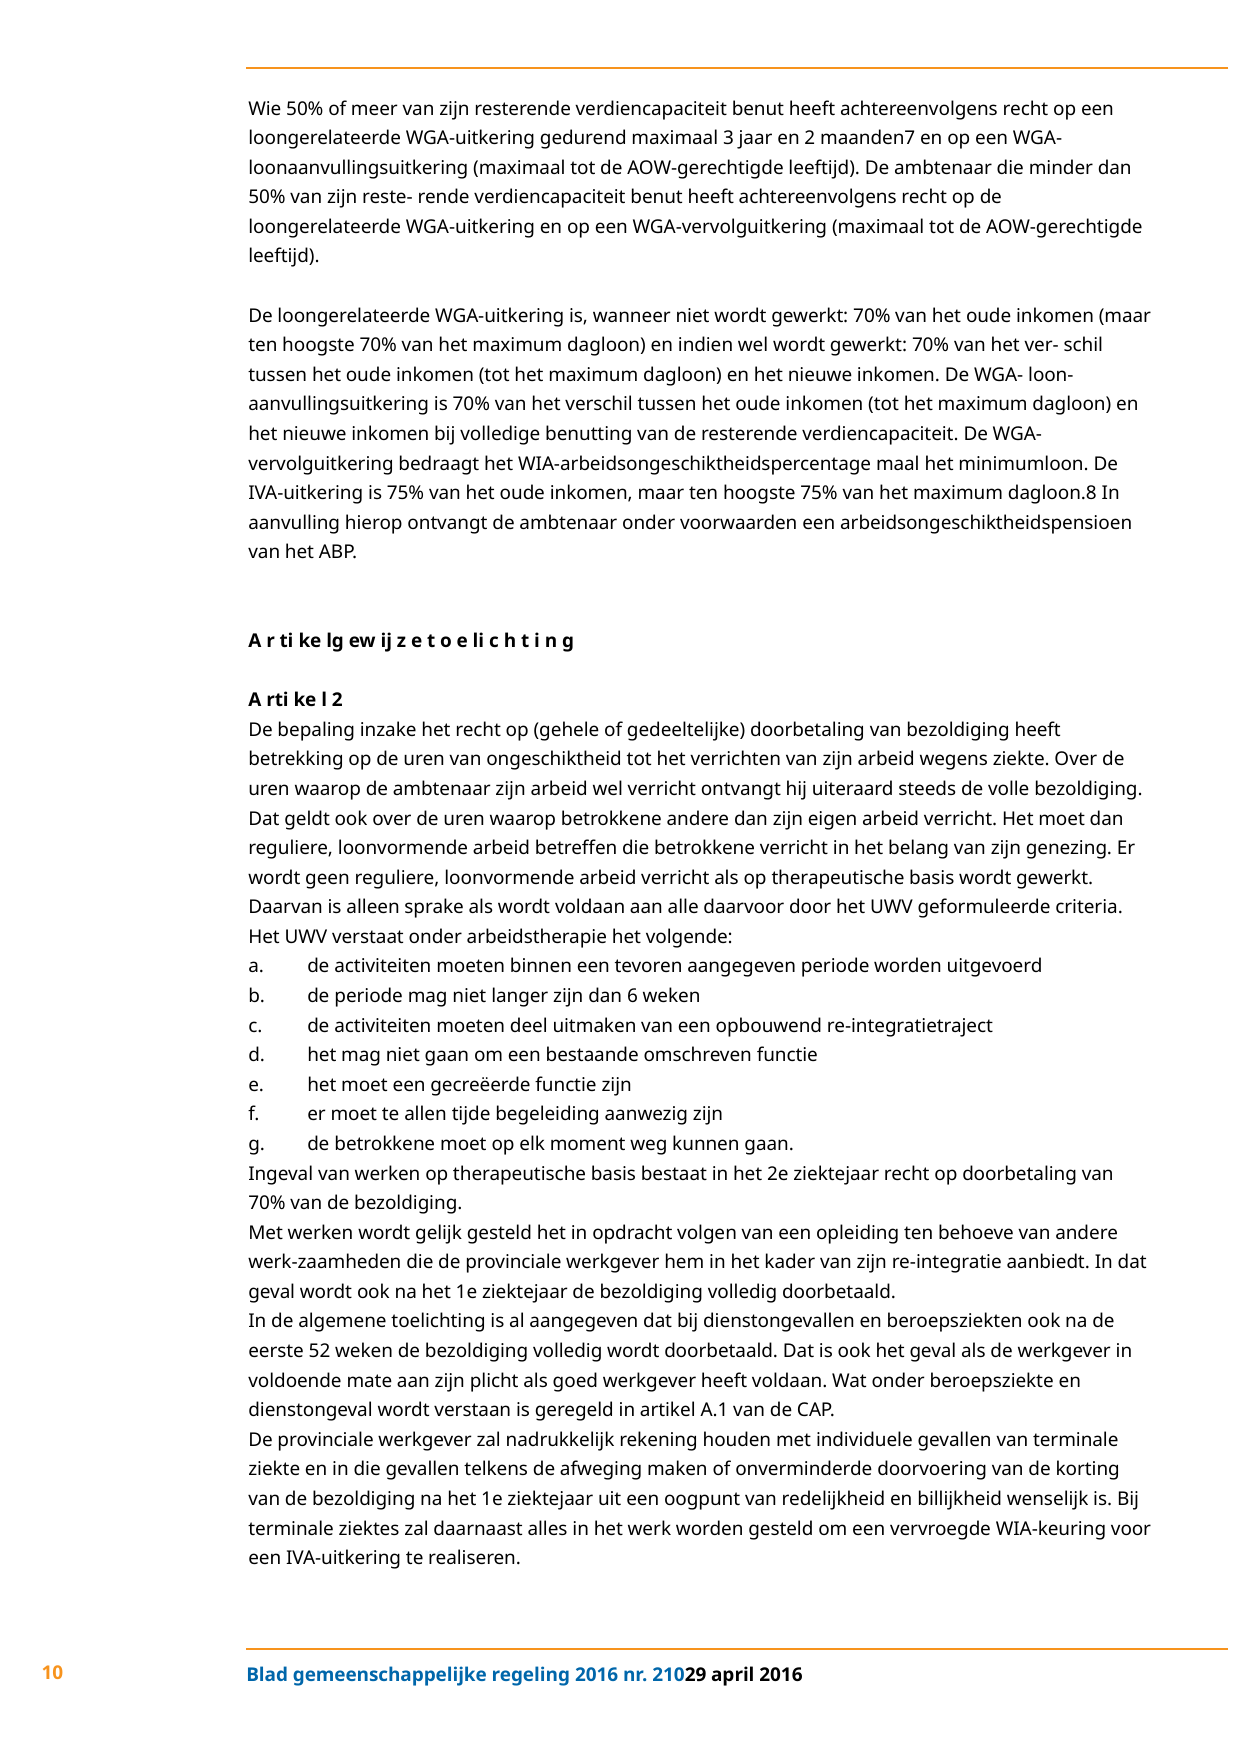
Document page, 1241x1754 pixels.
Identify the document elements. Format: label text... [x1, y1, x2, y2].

list het mag niet gaan om een bestaande omschreven functie [248, 1041, 1152, 1067]
text De provinciale werkgever zal nadrukkelijk rekening houden met individuele gevallen van terminale ziekte en in die gevallen telkens de afweging maken of onverminderde doorvoering van de korting van de bezoldiging na het 1e ziektejaar uit een oogpunt van redelijkheid en billijkheid wenselijk is. Bij terminale ziektes zal daarnaast alles in het werk worden gesteld om een vervroegde WIA-keuring voor een IVA-uitkering te realiseren. [248, 1426, 1152, 1570]
list het moet een gecreëerde functie zijn [248, 1071, 1152, 1097]
list de periode mag niet langer zijn dan 6 weken [248, 982, 1152, 1008]
list de betrokkene moet op elk moment weg kunnen gaan. [248, 1130, 1152, 1156]
list er moet te allen tijde begeleiding aanwezig zijn [248, 1101, 1152, 1126]
text In de algemene toelichting is al aangegeven dat bij dienstongevallen en beroepsziekten ook na de eerste 52 weken de bezoldiging volledig wordt doorbetaald. Dat is ook het geval als de werkgever in voldoende mate aan zijn plicht als goed werkgever heeft voldaan. Wat onder beroepsziekte en dienstongeval wordt verstaan is geregeld in artikel A.1 van de CAP. [248, 1308, 1152, 1422]
text Ingeval van werken op therapeutische basis bestaat in het 2e ziektejaar recht op doorbetaling van 70% van de bezoldiging. [248, 1160, 1152, 1215]
text De bepaling inzake het recht op (gehele of gedeeltelijke) doorbetaling van bezoldiging heeft betrekking op de uren van ongeschiktheid tot het verrichten van zijn arbeid wegens ziekte. Over de uren waarop de ambtenaar zijn arbeid wel verricht ontvangt hij uiteraard steeds de volle bezoldiging. Dat geldt ook over de uren waarop betrokkene andere dan zijn eigen arbeid verricht. Het moet dan reguliere, loonvormende arbeid betreffen die betrokkene verricht in het belang van zijn genezing. Er wordt geen reguliere, loonvormende arbeid verricht als op therapeutische basis wordt gewerkt. Daarvan is alleen sprake als wordt voldaan aan alle daarvoor door het UWV geformuleerde criteria. Het UWV verstaat onder arbeidstherapie het volgende: [248, 716, 1152, 949]
text De loongerelateerde WGA-uitkering is, wanneer niet wordt gewerkt: 70% van het oude inkomen (maar ten hoogste 70% van het maximum dagloon) en indien wel wordt gewerkt: 70% van het ver- schil tussen het oude inkomen (tot het maximum dagloon) en het nieuwe inkomen. De WGA- loon- aanvullingsuitkering is 70% van het verschil tussen het oude inkomen (tot het maximum dagloon) en het nieuwe inkomen bij volledige benutting van de resterende verdiencapaciteit. De WGA- vervolguitkering bedraagt het WIA-arbeidsongeschiktheidspercentage maal het minimumloon. De IVA-uitkering is 75% van het oude inkomen, maar ten hoogste 75% van het maximum dagloon.8 In aanvulling hierop ontvangt de ambtenaar onder voorwaarden een arbeidsongeschiktheidspensioen van het ABP. [248, 302, 1152, 564]
text Wie 50% of meer van zijn resterende verdiencapaciteit benut heeft achtereenvolgens recht op een loongerelateerde WGA-uitkering gedurend maximaal 3 jaar en 2 maanden7 en op een WGA- loonaanvullingsuitkering (maximaal tot de AOW-gerechtigde leeftijd). De ambtenaar die minder dan 50% van zijn reste- rende verdiencapaciteit benut heeft achtereenvolgens recht op de loongerelateerde WGA-uitkering en op een WGA-vervolguitkering (maximaal tot de AOW-gerechtigde leeftijd). [248, 95, 1152, 268]
text Met werken wordt gelijk gesteld het in opdracht volgen van een opleiding ten behoeve van andere werk-zaamheden die de provinciale werkgever hem in het kader van zijn re-integratie aanbiedt. In dat geval wordt ook na het 1e ziektejaar de bezoldiging volledig doorbetaald. [248, 1219, 1152, 1304]
list de activiteiten moeten deel uitmaken van een opbouwend re-integratietraject [248, 1012, 1152, 1038]
text A rti ke l 2 [248, 686, 1152, 712]
list de activiteiten moeten binnen een tevoren aangegeven periode worden uitgevoerd [248, 953, 1152, 978]
text A r ti ke lg ew ij z e t o e li c h t i n g [248, 627, 1152, 653]
picture [41, 47, 231, 172]
